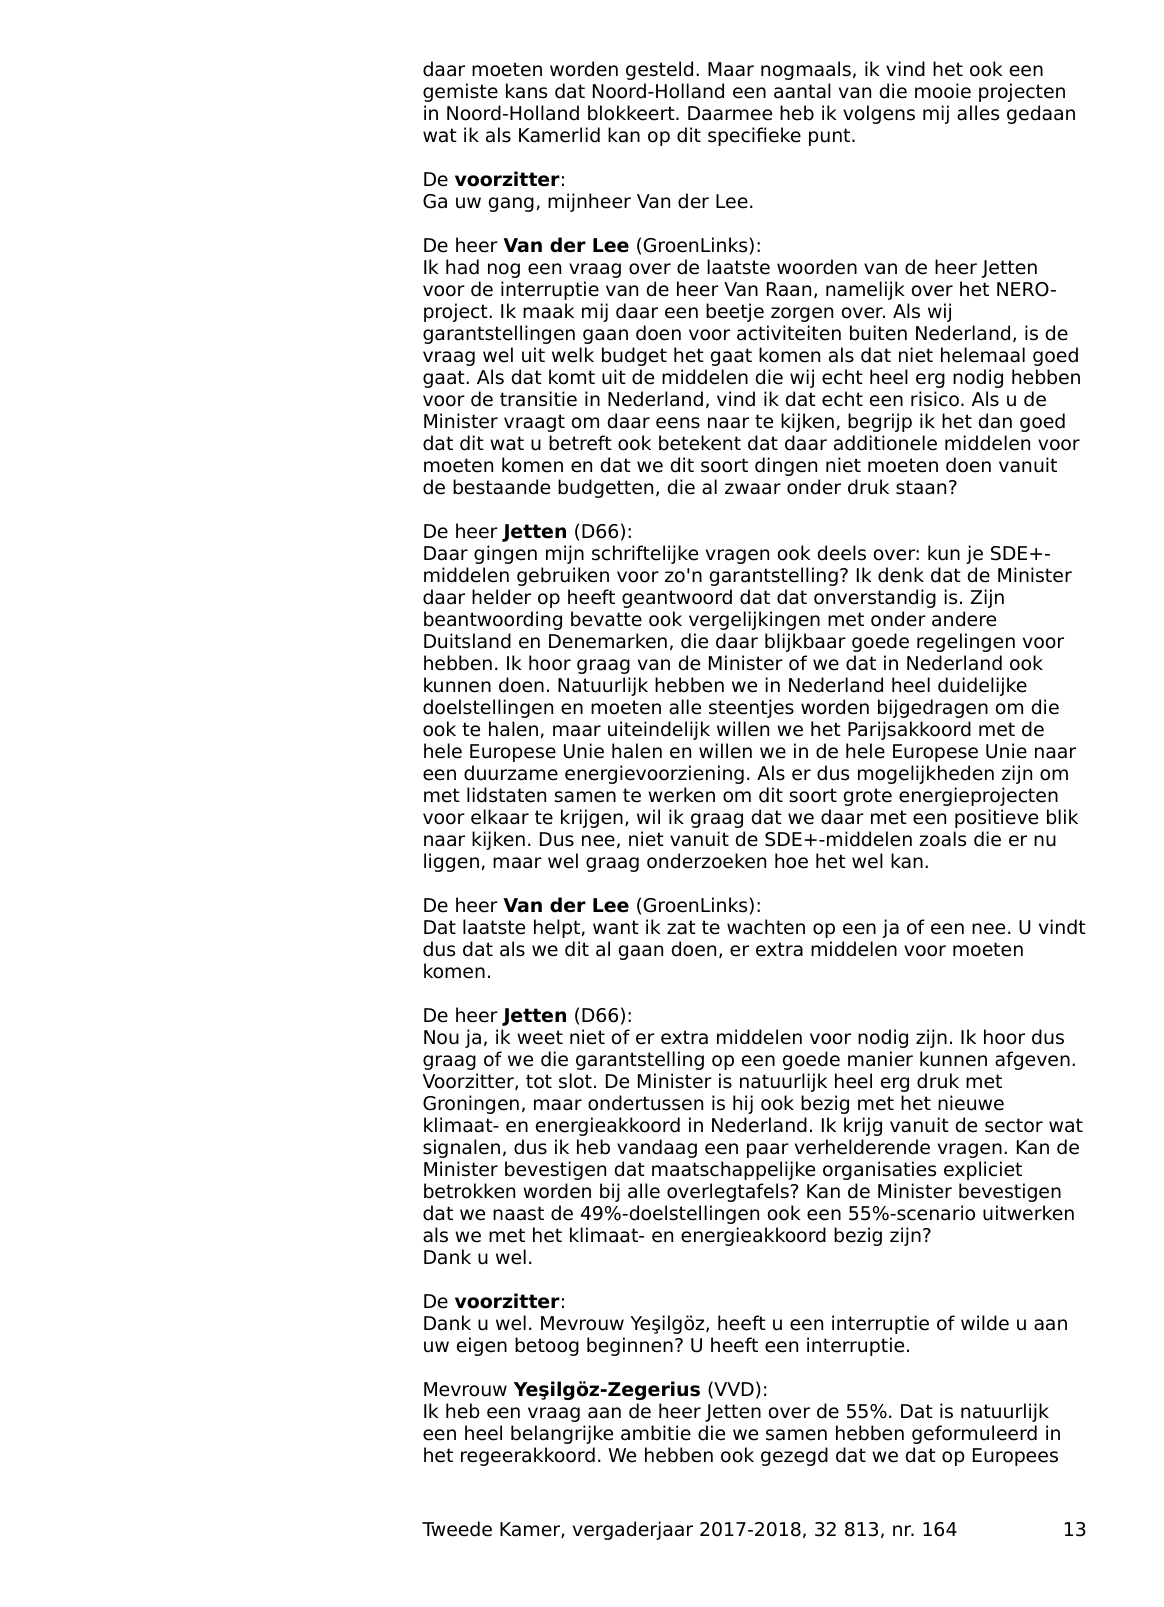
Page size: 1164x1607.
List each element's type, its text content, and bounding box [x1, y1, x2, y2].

text Dank u wel. [422, 1247, 1087, 1269]
text Ga uw gang, mijnheer Van der Lee. [422, 191, 1087, 213]
text Nou ja, ik weet niet of er extra middelen voor nodig zijn. Ik hoor dus graag of we die garantstelling op een goede manier kunnen afgeven. [422, 1027, 1087, 1071]
text De heer Van der Lee (GroenLinks): [422, 895, 1087, 917]
text Dat laatste helpt, want ik zat te wachten op een ja of een nee. U vindt dus dat als we dit al gaan doen, er extra middelen voor moeten komen. [422, 917, 1087, 983]
text Daar gingen mijn schriftelijke vragen ook deels over: kun je SDE+-middelen gebruiken voor zo'n garantstelling? Ik denk dat de Minister daar helder op heeft geantwoord dat dat onverstandig is. Zijn beantwoording bevatte ook vergelijkingen met onder andere Duitsland en Denemarken, die daar blijkbaar goede regelingen voor hebben. Ik hoor graag van de Minister of we dat in Nederland ook kunnen doen. Natuurlijk hebben we in Nederland heel duidelijke doelstellingen en moeten alle steentjes worden bijgedragen om die ook te halen, maar uiteindelijk willen we het Parijsakkoord met de hele Europese Unie halen en willen we in de hele Europese Unie naar een duurzame energievoorziening. Als er dus mogelijkheden zijn om met lidstaten samen te werken om dit soort grote energieprojecten voor elkaar te krijgen, wil ik graag dat we daar met een positieve blik naar kijken. Dus nee, niet vanuit de SDE+-middelen zoals die er nu liggen, maar wel graag onderzoeken hoe het wel kan. [422, 543, 1087, 873]
text De voorzitter: [422, 169, 1087, 191]
text Voorzitter, tot slot. De Minister is natuurlijk heel erg druk met Groningen, maar ondertussen is hij ook bezig met het nieuwe klimaat- en energieakkoord in Nederland. Ik krijg vanuit de sector wat signalen, dus ik heb vandaag een paar verhelderende vragen. Kan de Minister bevestigen dat maatschappelijke organisaties expliciet betrokken worden bij alle overlegtafels? Kan de Minister bevestigen dat we naast de 49%-doelstellingen ook een 55%-scenario uitwerken als we met het klimaat- en energieakkoord bezig zijn? [422, 1071, 1087, 1247]
text Ik had nog een vraag over de laatste woorden van de heer Jetten voor de interruptie van de heer Van Raan, namelijk over het NERO-project. Ik maak mij daar een beetje zorgen over. Als wij garantstellingen gaan doen voor activiteiten buiten Nederland, is de vraag wel uit welk budget het gaat komen als dat niet helemaal goed gaat. Als dat komt uit de middelen die wij echt heel erg nodig hebben voor de transitie in Nederland, vind ik dat echt een risico. Als u de Minister vraagt om daar eens naar te kijken, begrijp ik het dan goed dat dit wat u betreft ook betekent dat daar additionele middelen voor moeten komen en dat we dit soort dingen niet moeten doen vanuit de bestaande budgetten, die al zwaar onder druk staan? [422, 257, 1087, 499]
text De heer Van der Lee (GroenLinks): [422, 235, 1087, 257]
text Mevrouw Yeşilgöz-Zegerius (VVD): [422, 1379, 1087, 1401]
text Ik heb een vraag aan de heer Jetten over de 55%. Dat is natuurlijk een heel belangrijke ambitie die we samen hebben geformuleerd in het regeerakkoord. We hebben ook gezegd dat we dat op Europees [422, 1401, 1087, 1467]
text daar moeten worden gesteld. Maar nogmaals, ik vind het ook een gemiste kans dat Noord-Holland een aantal van die mooie projecten in Noord-Holland blokkeert. Daarmee heb ik volgens mij alles gedaan wat ik als Kamerlid kan op dit specifieke punt. [422, 59, 1087, 147]
text De heer Jetten (D66): [422, 1005, 1087, 1027]
text Dank u wel. Mevrouw Yeşilgöz, heeft u een interruptie of wilde u aan uw eigen betoog beginnen? U heeft een interruptie. [422, 1313, 1087, 1357]
text De voorzitter: [422, 1291, 1087, 1313]
text De heer Jetten (D66): [422, 521, 1087, 543]
